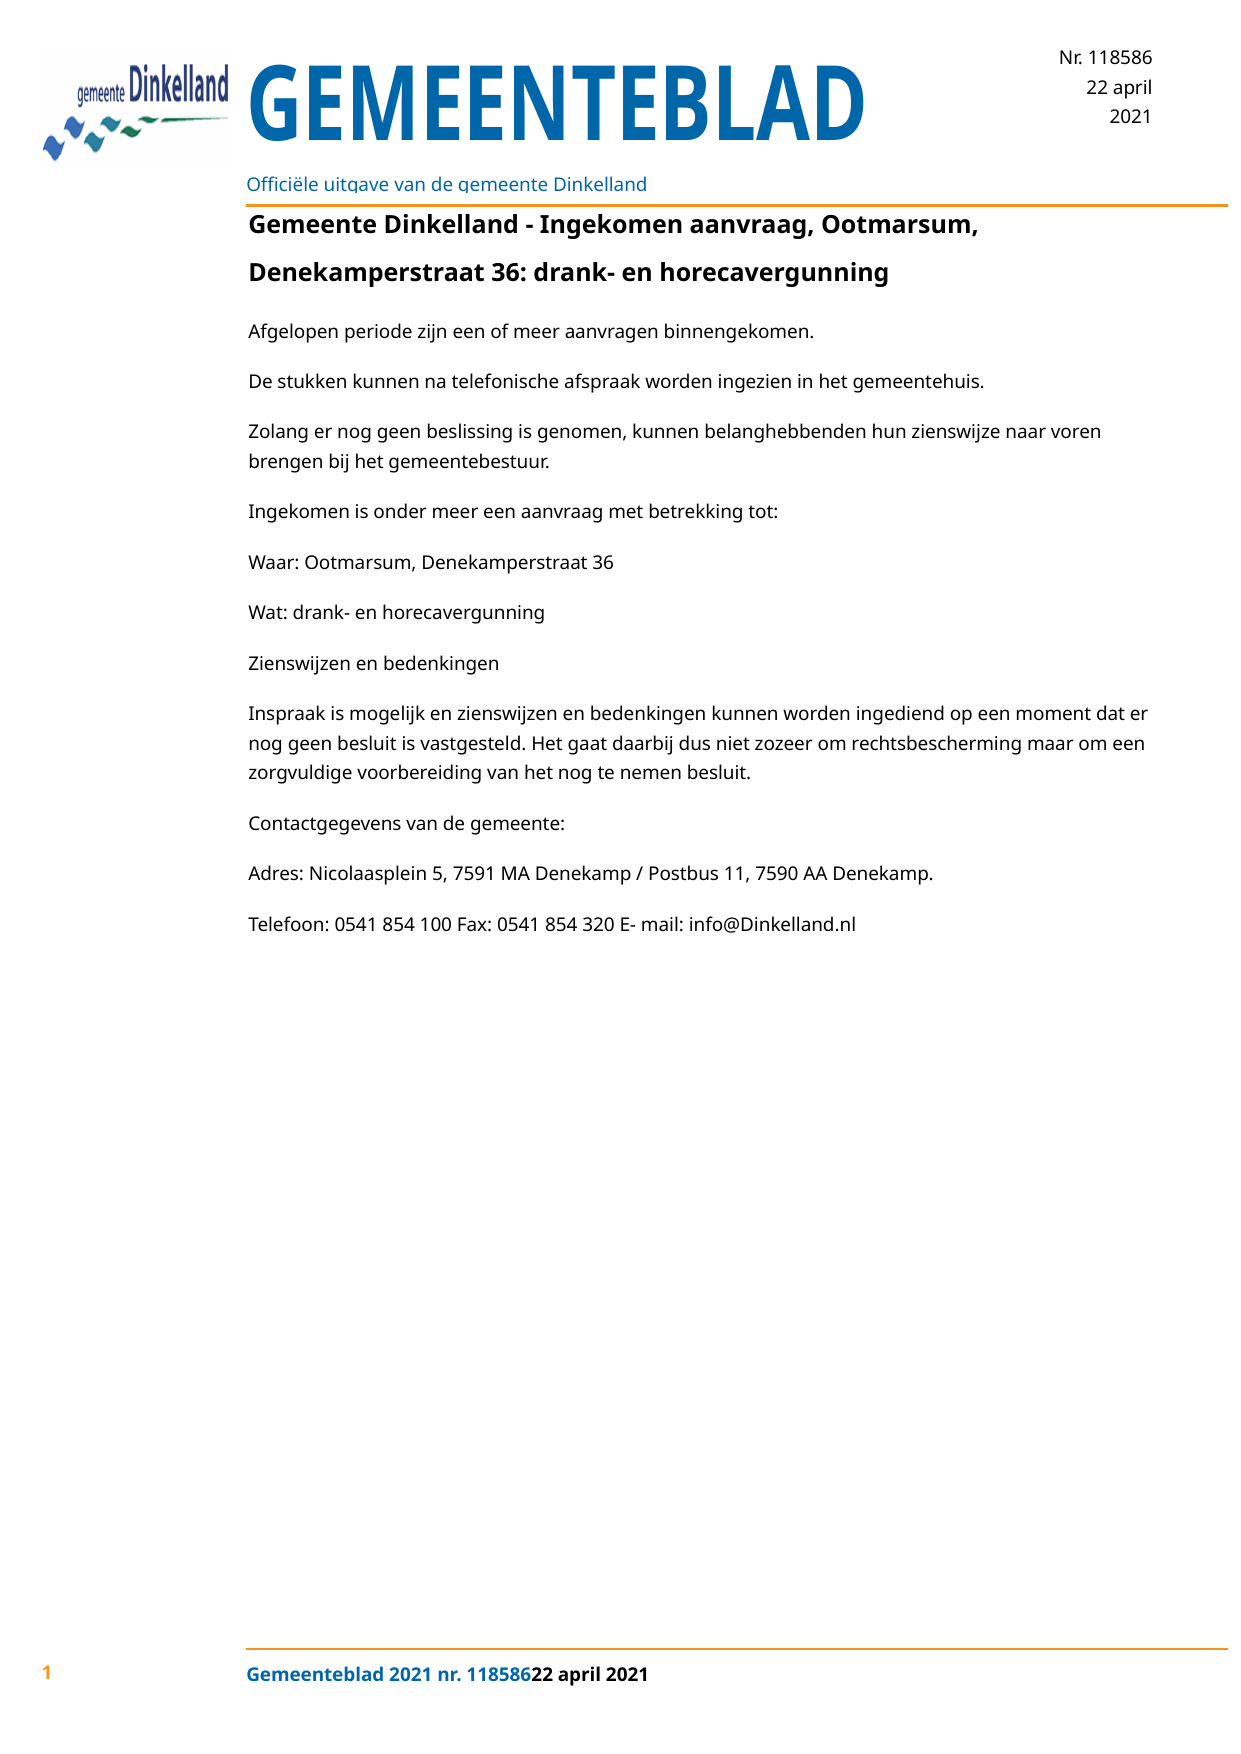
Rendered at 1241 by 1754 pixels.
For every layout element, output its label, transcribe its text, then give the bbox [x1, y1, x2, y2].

text Adres: Nicolaasplein 5, 7591 MA Denekamp / Postbus 11, 7590 AA Denekamp. [248, 860, 1152, 886]
text Afgelopen periode zijn een of meer aanvragen binnengekomen. [248, 318, 1152, 344]
text Telefoon: 0541 854 100 Fax: 0541 854 320 E- mail: info@Dinkelland.nl [248, 911, 1152, 937]
text Zolang er nog geen beslissing is genomen, kunnen belanghebbenden hun zienswijze naar voren brengen bij het gemeentebestuur. [248, 419, 1152, 474]
text Wat: drank- en horecavergunning [248, 599, 1152, 625]
picture [41, 47, 231, 172]
text Gemeente Dinkelland - Ingekomen aanvraag, Ootmarsum, Denekamperstraat 36: drank- en horecavergunning [248, 207, 1152, 288]
text Ingekomen is onder meer een aanvraag met betrekking tot: [248, 499, 1152, 524]
text Waar: Ootmarsum, Denekamperstraat 36 [248, 549, 1152, 575]
text Contactgegevens van de gemeente: [248, 810, 1152, 836]
text Zienswijzen en bedenkingen [248, 650, 1152, 676]
text Inspraak is mogelijk en zienswijzen en bedenkingen kunnen worden ingediend op een moment dat er nog geen besluit is vastgesteld. Het gaat daarbij dus niet zozeer om rechtsbescherming maar om een zorgvuldige voorbereiding van het nog te nemen besluit. [248, 700, 1152, 785]
text De stukken kunnen na telefonische afspraak worden ingezien in het gemeentehuis. [248, 368, 1152, 394]
